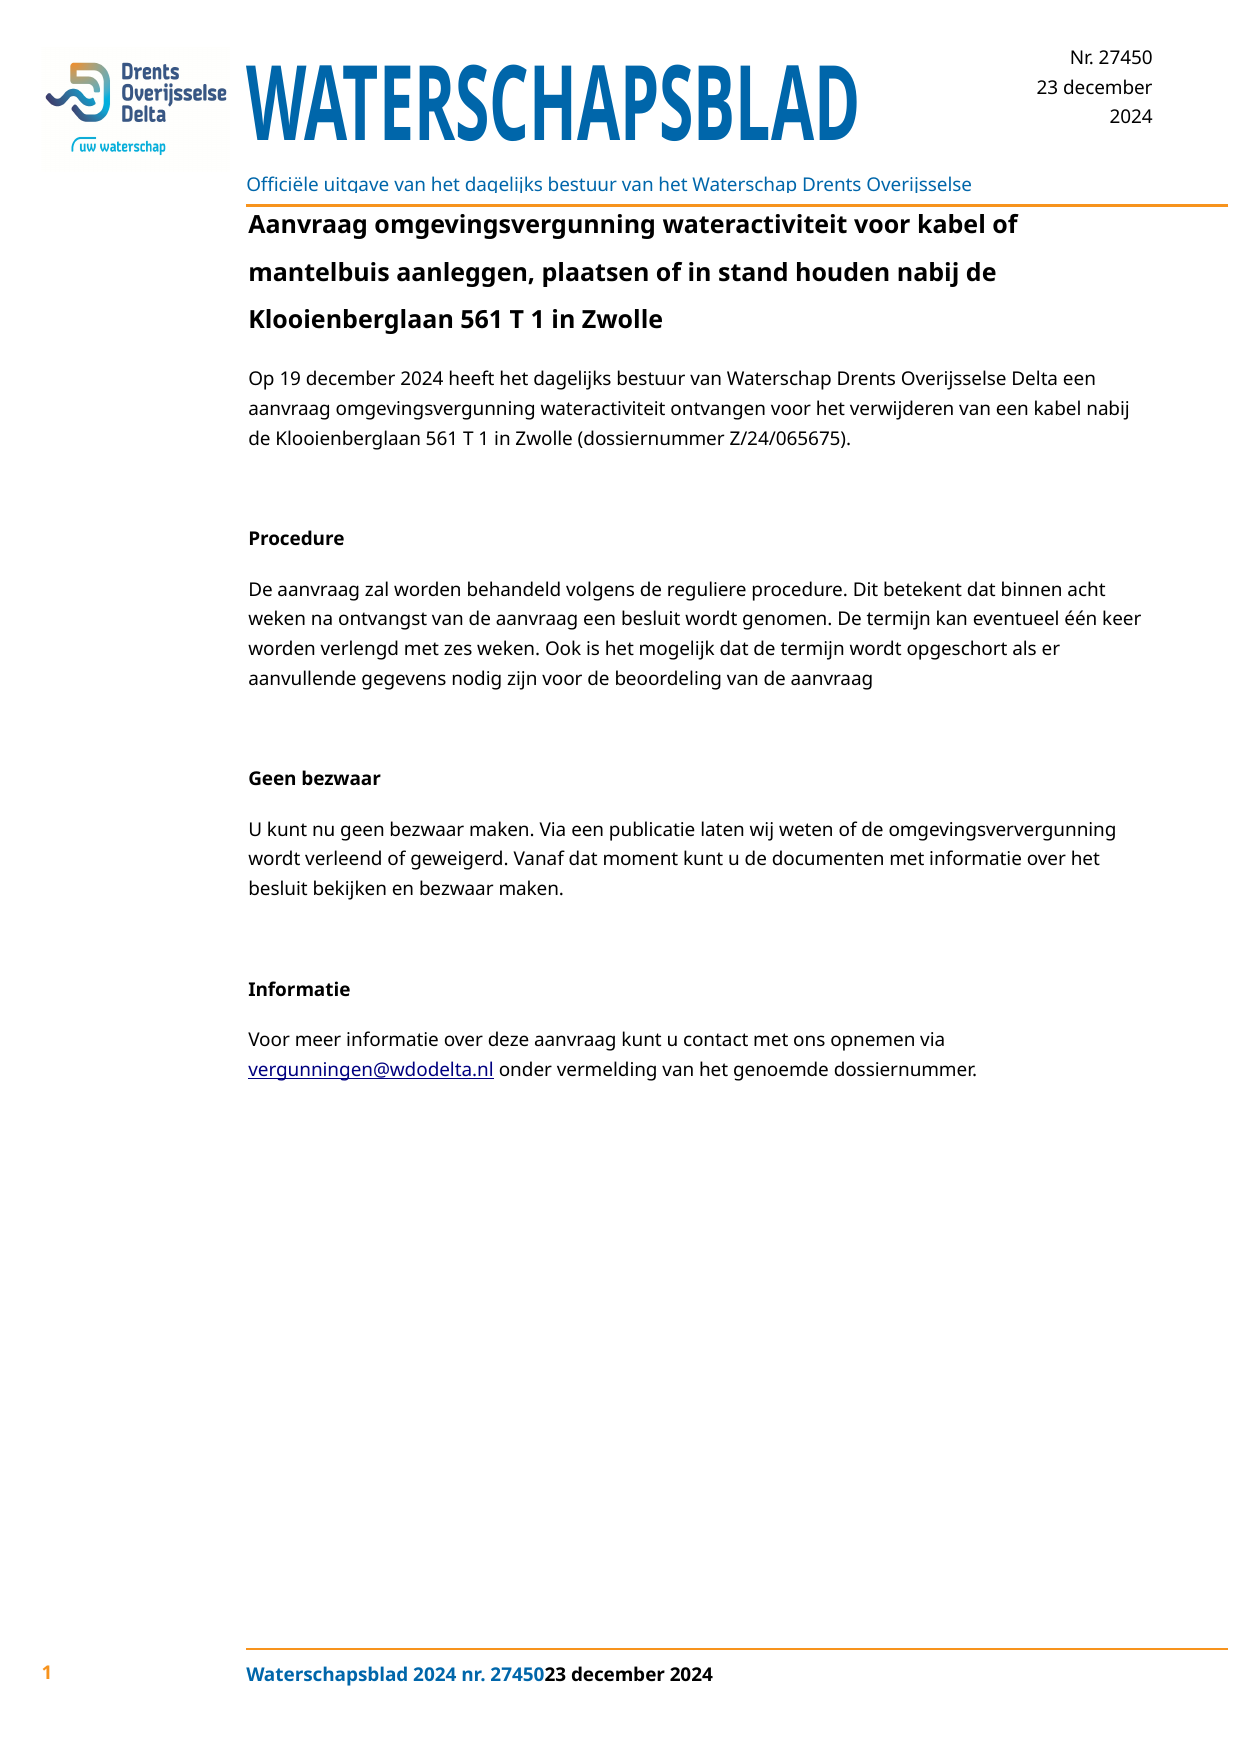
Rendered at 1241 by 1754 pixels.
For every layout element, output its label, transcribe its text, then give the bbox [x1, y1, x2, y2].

text De aanvraag zal worden behandeld volgens de reguliere procedure. Dit betekent dat binnen acht weken na ontvangst van de aanvraag een besluit wordt genomen. De termijn kan eventueel één keer worden verlengd met zes weken. Ook is het mogelijk dat de termijn wordt opgeschort als er aanvullende gegevens nodig zijn voor de beoordeling van de aanvraag [248, 576, 1152, 690]
text Voor meer informatie over deze aanvraag kunt u contact met ons opnemen via vergunningen@wdodelta.nl onder vermelding van het genoemde dossiernummer. [248, 1026, 1152, 1082]
picture [41, 47, 231, 172]
text Informatie [248, 976, 1152, 1002]
text Op 19 december 2024 heeft het dagelijks bestuur van Waterschap Drents Overijsselse Delta een aanvraag omgevingsvergunning wateractiviteit ontvangen voor het verwijderen van een kabel nabij de Klooienberglaan 561 T 1 in Zwolle (dossiernummer Z/24/065675). [248, 366, 1152, 450]
text Procedure [248, 526, 1152, 551]
text U kunt nu geen bezwaar maken. Via een publicatie laten wij weten of de omgevingsververgunning wordt verleend of geweigerd. Vanaf dat moment kunt u de documenten met informatie over het besluit bekijken en bezwaar maken. [248, 816, 1152, 901]
text Geen bezwaar [248, 766, 1152, 791]
text Aanvraag omgevingsvergunning wateractiviteit voor kabel of mantelbuis aanleggen, plaatsen of in stand houden nabij de Klooienberglaan 561 T 1 in Zwolle [248, 207, 1152, 336]
